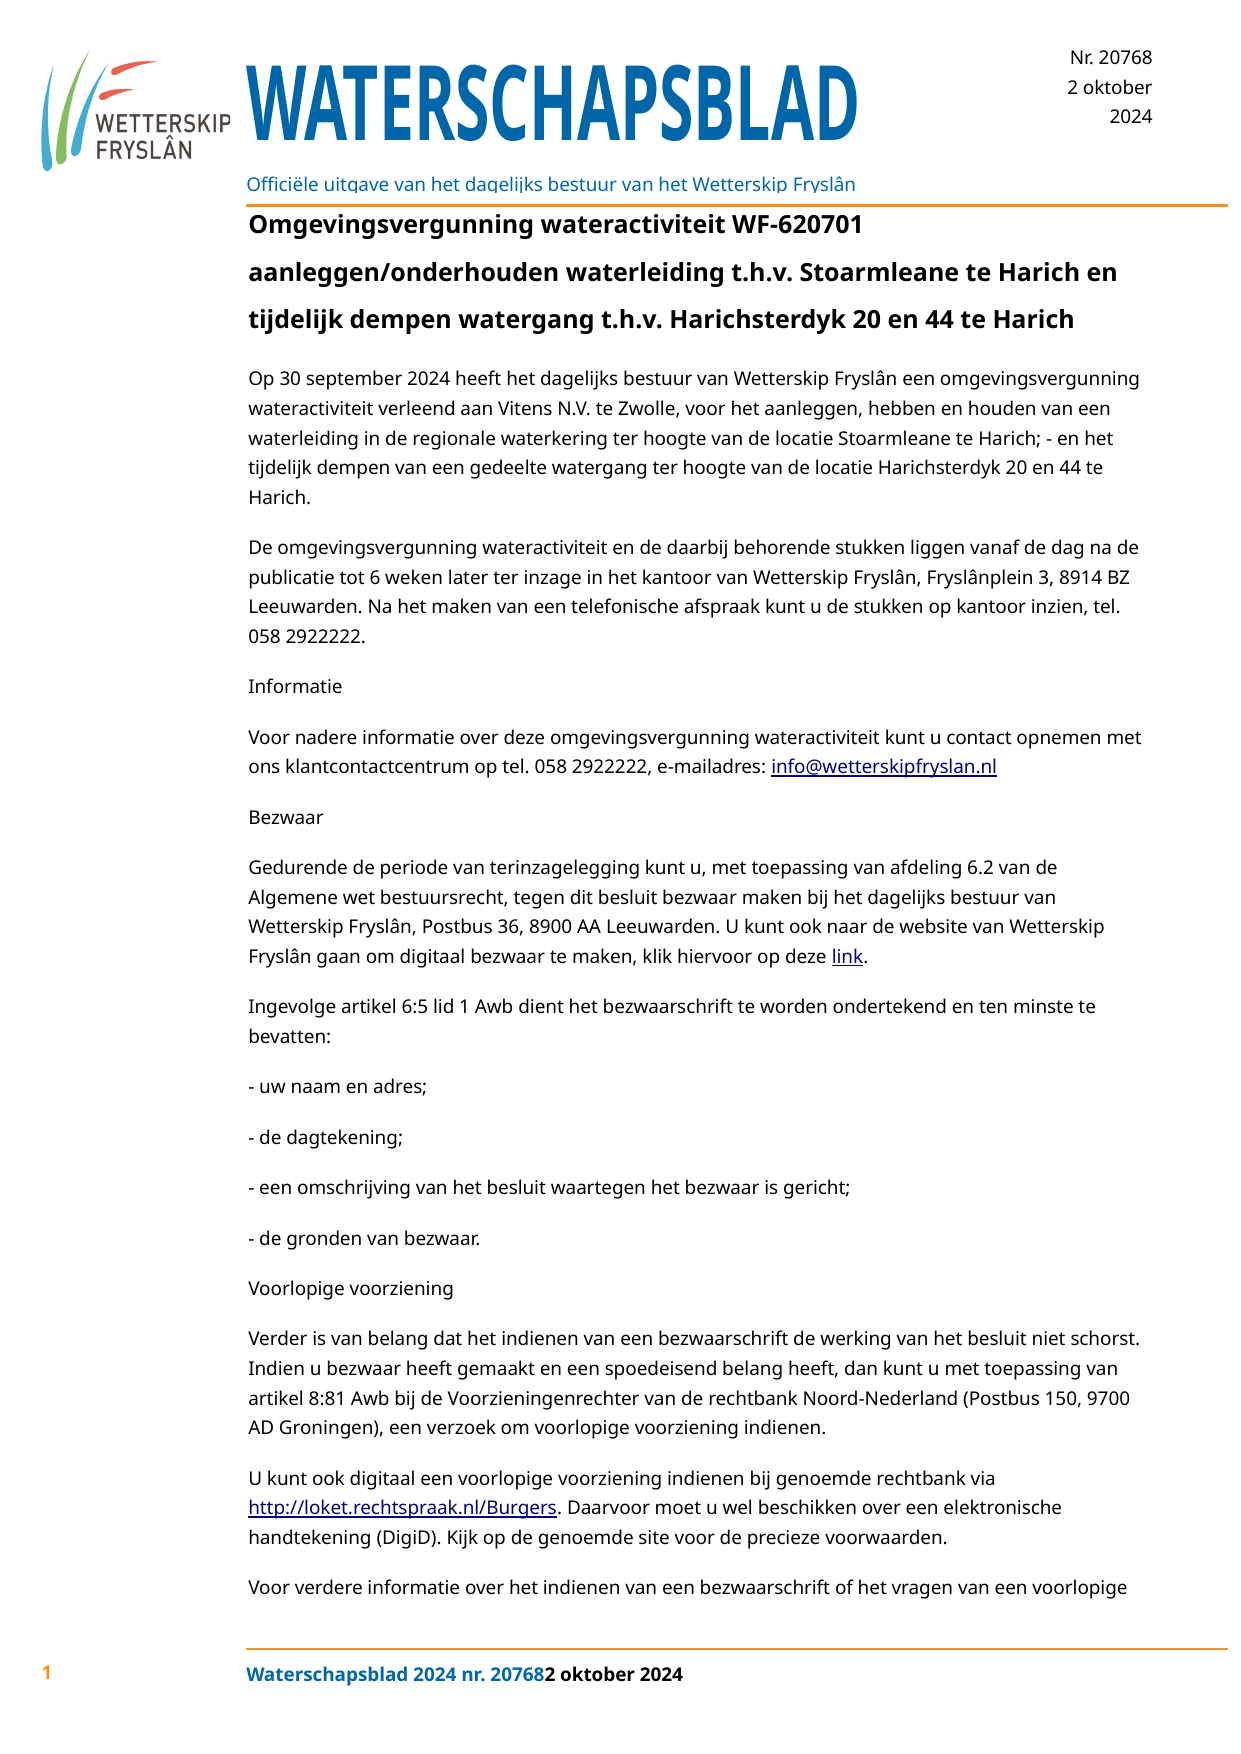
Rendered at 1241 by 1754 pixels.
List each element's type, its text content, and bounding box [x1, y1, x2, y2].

text Verder is van belang dat het indienen van een bezwaarschrift de werking van het besluit niet schorst. Indien u bezwaar heeft gemaakt en een spoedeisend belang heeft, dan kunt u met toepassing van artikel 8:81 Awb bij de Voorzieningenrechter van de rechtbank Noord-Nederland (Postbus 150, 9700 AD Groningen), een verzoek om voorlopige voorziening indienen. [248, 1326, 1152, 1440]
text Voor nadere informatie over deze omgevingsvergunning wateractiviteit kunt u contact opnemen met ons klantcontactcentrum op tel. 058 2922222, e-mailadres: info@wetterskipfryslan.nl [248, 724, 1152, 779]
text - een omschrijving van het besluit waartegen het bezwaar is gericht; [248, 1174, 1152, 1200]
text Omgevingsvergunning wateractiviteit WF-620701 aanleggen/onderhouden waterleiding t.h.v. Stoarmleane te Harich en tijdelijk dempen watergang t.h.v. Harichsterdyk 20 en 44 te Harich [248, 207, 1152, 336]
text Ingevolge artikel 6:5 lid 1 Awb dient het bezwaarschrift te worden ondertekend en ten minste te bevatten: [248, 993, 1152, 1049]
text - de dagtekening; [248, 1124, 1152, 1149]
text U kunt ook digitaal een voorlopige voorziening indienen bij genoemde rechtbank via http://loket.rechtspraak.nl/Burgers. Daarvoor moet u wel beschikken over een elektronische handtekening (DigiD). Kijk op de genoemde site voor de precieze voorwaarden. [248, 1465, 1152, 1549]
text De omgevingsvergunning wateractiviteit en de daarbij behorende stukken liggen vanaf de dag na de publicatie tot 6 weken later ter inzage in het kantoor van Wetterskip Fryslân, Fryslânplein 3, 8914 BZ Leeuwarden. Na het maken van een telefonische afspraak kunt u de stukken op kantoor inzien, tel. 058 2922222. [248, 534, 1152, 649]
text Bezwaar [248, 804, 1152, 829]
text Informatie [248, 673, 1152, 699]
picture [41, 47, 231, 172]
text Op 30 september 2024 heeft het dagelijks bestuur van Wetterskip Fryslân een omgevingsvergunning wateractiviteit verleend aan Vitens N.V. te Zwolle, voor het aanleggen, hebben en houden van een waterleiding in de regionale waterkering ter hoogte van de locatie Stoarmleane te Harich; - en het tijdelijk dempen van een gedeelte watergang ter hoogte van de locatie Harichsterdyk 20 en 44 te Harich. [248, 366, 1152, 509]
text - uw naam en adres; [248, 1073, 1152, 1099]
text - de gronden van bezwaar. [248, 1225, 1152, 1250]
text Gedurende de periode van terinzagelegging kunt u, met toepassing van afdeling 6.2 van de Algemene wet bestuursrecht, tegen dit besluit bezwaar maken bij het dagelijks bestuur van Wetterskip Fryslân, Postbus 36, 8900 AA Leeuwarden. U kunt ook naar de website van Wetterskip Fryslân gaan om digitaal bezwaar te maken, klik hiervoor op deze link. [248, 854, 1152, 969]
text Voorlopige voorziening [248, 1275, 1152, 1301]
text Voor verdere informatie over het indienen van een bezwaarschrift of het vragen van een voorlopige [248, 1574, 1152, 1600]
